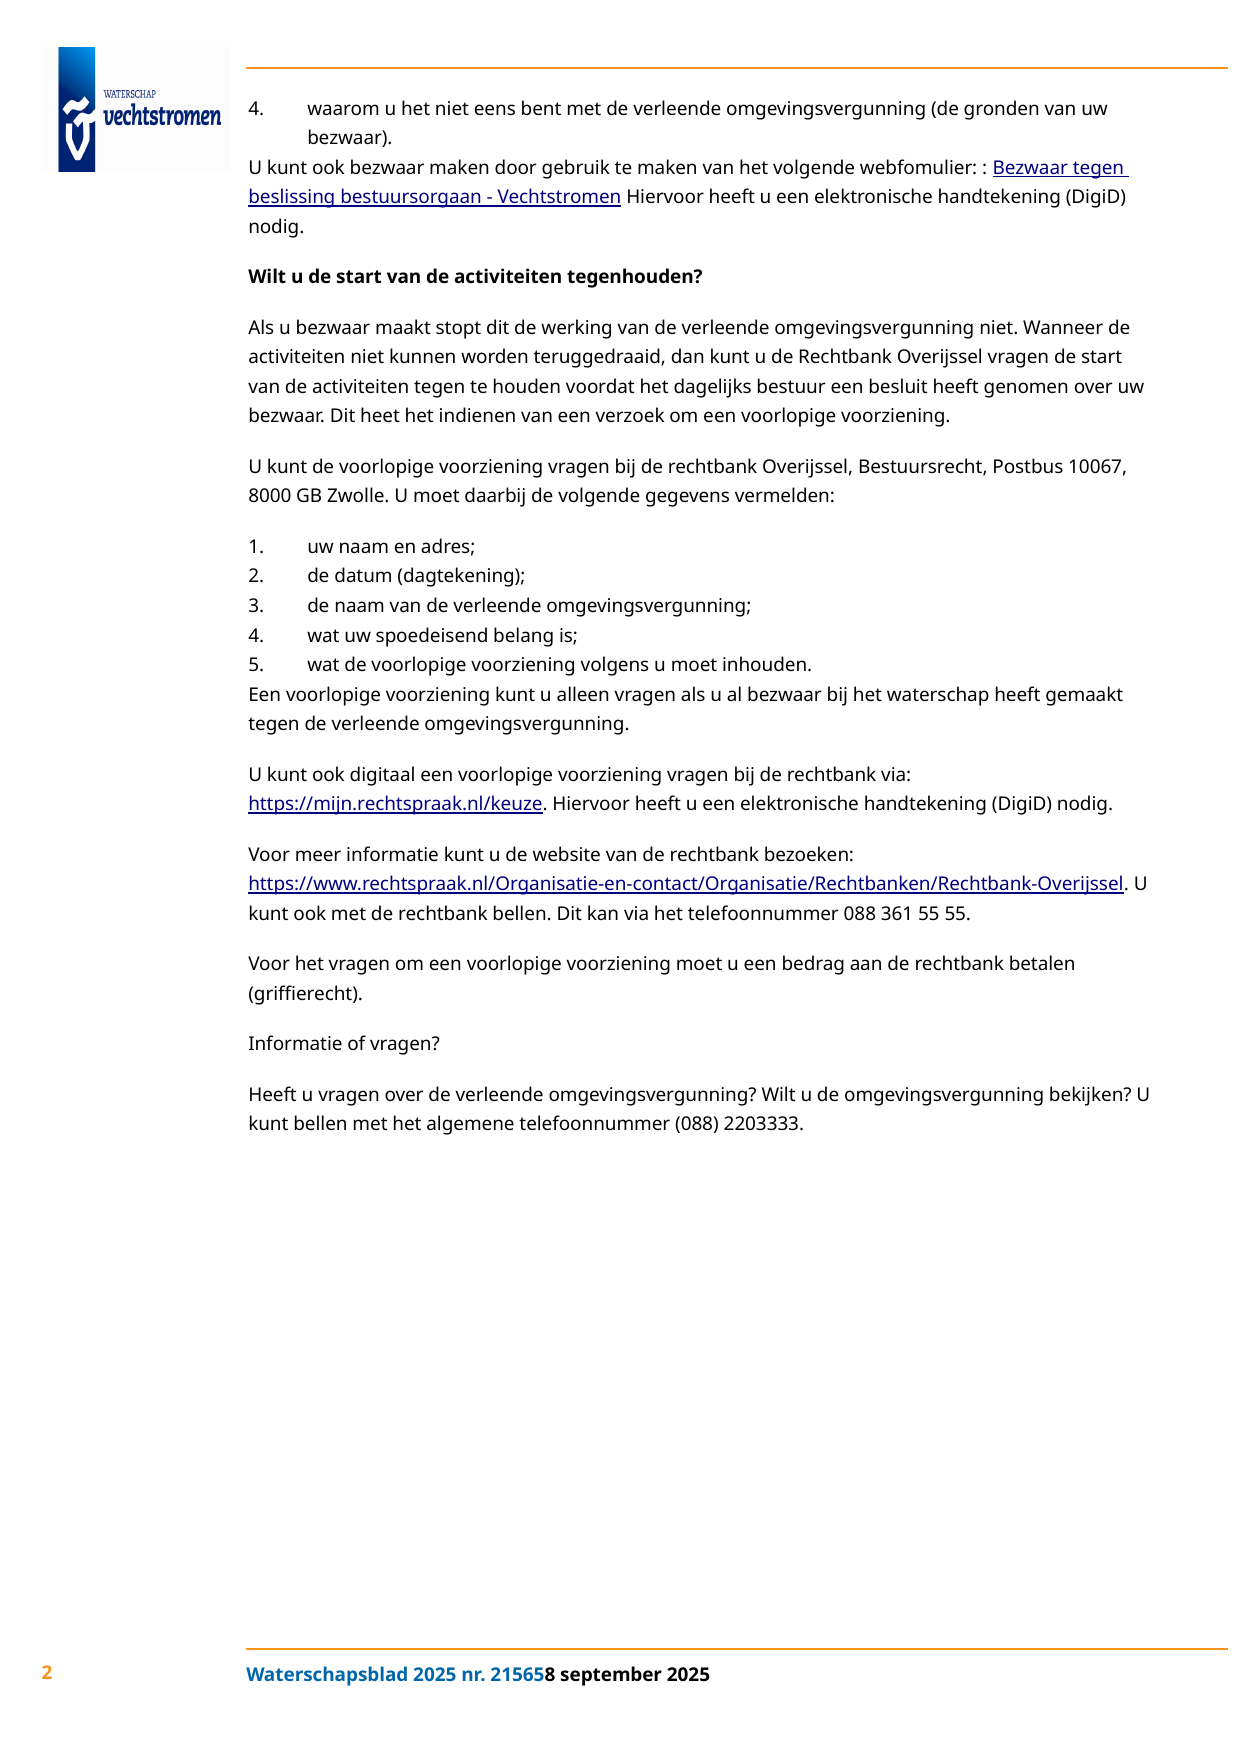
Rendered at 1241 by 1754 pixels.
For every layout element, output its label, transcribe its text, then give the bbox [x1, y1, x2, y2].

text Informatie of vragen? [248, 1031, 1152, 1056]
list wat uw spoedeisend belang is; [248, 622, 1152, 648]
list de naam van de verleende omgevingsvergunning; [248, 592, 1152, 618]
text Als u bezwaar maakt stopt dit de werking van de verleende omgevingsvergunning niet. Wanneer de activiteiten niet kunnen worden teruggedraaid, dan kunt u de Rechtbank Overijssel vragen de start van de activiteiten tegen te houden voordat het dagelijks bestuur een besluit heeft genomen over uw bezwaar. Dit heet het indienen van een verzoek om een voorlopige voorziening. [248, 314, 1152, 428]
list uw naam en adres; [248, 533, 1152, 559]
list waarom u het niet eens bent met de verleende omgevingsvergunning (de gronden van uw bezwaar). [248, 95, 1152, 150]
list de datum (dagtekening); [248, 563, 1152, 588]
text Een voorlopige voorziening kunt u alleen vragen als u al bezwaar bij het waterschap heeft gemaakt tegen de verleende omgevingsvergunning. [248, 681, 1152, 736]
text Voor het vragen om een voorlopige voorziening moet u een bedrag aan de rechtbank betalen (griffierecht). [248, 951, 1152, 1006]
text Voor meer informatie kunt u de website van de rechtbank bezoeken: https://www.rechtspraak.nl/Organisatie-en-contact/Organisatie/Rechtbanken/Rechtbank-Overijssel. U kunt ook met de rechtbank bellen. Dit kan via het telefoonnummer 088 361 55 55. [248, 841, 1152, 926]
text U kunt de voorlopige voorziening vragen bij de rechtbank Overijssel, Bestuursrecht, Postbus 10067, 8000 GB Zwolle. U moet daarbij de volgende gegevens vermelden: [248, 453, 1152, 508]
text Heeft u vragen over de verleende omgevingsvergunning? Wilt u de omgevingsvergunning bekijken? U kunt bellen met het algemene telefoonnummer (088) 2203333. [248, 1081, 1152, 1136]
text U kunt ook bezwaar maken door gebruik te maken van het volgende webfomulier: : Bezwaar tegen beslissing bestuursorgaan - Vechtstromen Hiervoor heeft u een elektronische handtekening (DigiD) nodig. [248, 154, 1152, 239]
list wat de voorlopige voorziening volgens u moet inhouden. [248, 651, 1152, 677]
picture [41, 47, 231, 172]
text U kunt ook digitaal een voorlopige voorziening vragen bij de rechtbank via: https://mijn.rechtspraak.nl/keuze. Hiervoor heeft u een elektronische handtekening (DigiD) nodig. [248, 761, 1152, 816]
text Wilt u de start van de activiteiten tegenhouden? [248, 263, 1152, 289]
